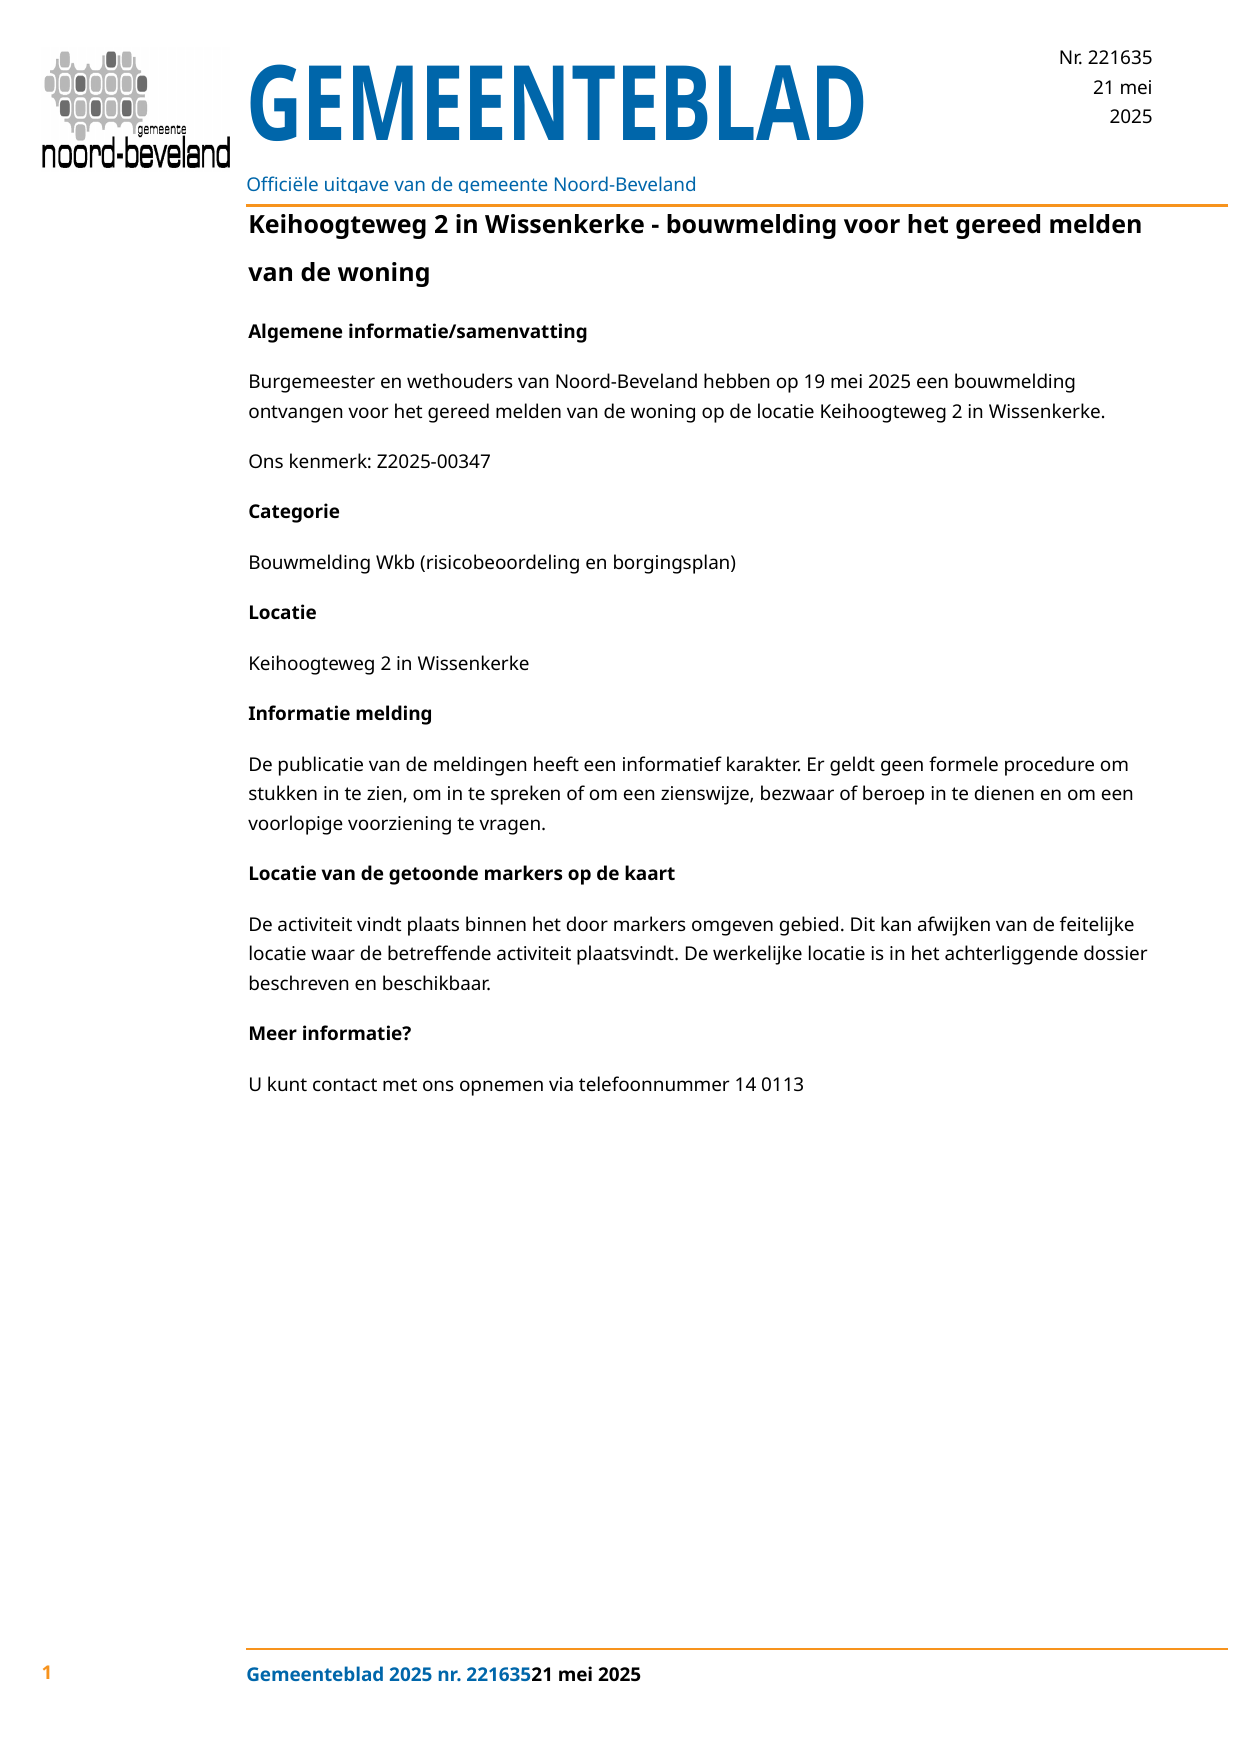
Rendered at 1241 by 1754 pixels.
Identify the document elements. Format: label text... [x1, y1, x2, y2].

text De publicatie van de meldingen heeft een informatief karakter. Er geldt geen formele procedure om stukken in te zien, om in te spreken of om een zienswijze, bezwaar of beroep in te dienen en om een voorlopige voorziening te vragen. [248, 751, 1152, 836]
text Meer informatie? [248, 1020, 1152, 1046]
text Algemene informatie/samenvatting [248, 318, 1152, 344]
text Bouwmelding Wkb (risicobeoordeling en borgingsplan) [248, 549, 1152, 575]
text Locatie van de getoonde markers op de kaart [248, 860, 1152, 886]
text Locatie [248, 599, 1152, 625]
text De activiteit vindt plaats binnen het door markers omgeven gebied. Dit kan afwijken van de feitelijke locatie waar de betreffende activiteit plaatsvindt. De werkelijke locatie is in het achterliggende dossier beschreven en beschikbaar. [248, 911, 1152, 996]
text Informatie melding [248, 700, 1152, 726]
picture [41, 47, 231, 172]
text Burgemeester en wethouders van Noord-Beveland hebben op 19 mei 2025 een bouwmelding ontvangen voor het gereed melden van de woning op de locatie Keihoogteweg 2 in Wissenkerke. [248, 368, 1152, 424]
text Keihoogteweg 2 in Wissenkerke [248, 650, 1152, 676]
text Categorie [248, 499, 1152, 524]
text Keihoogteweg 2 in Wissenkerke - bouwmelding voor het gereed melden van de woning [248, 207, 1152, 288]
text Ons kenmerk: Z2025-00347 [248, 448, 1152, 474]
text U kunt contact met ons opnemen via telefoonnummer 14 0113 [248, 1071, 1152, 1097]
